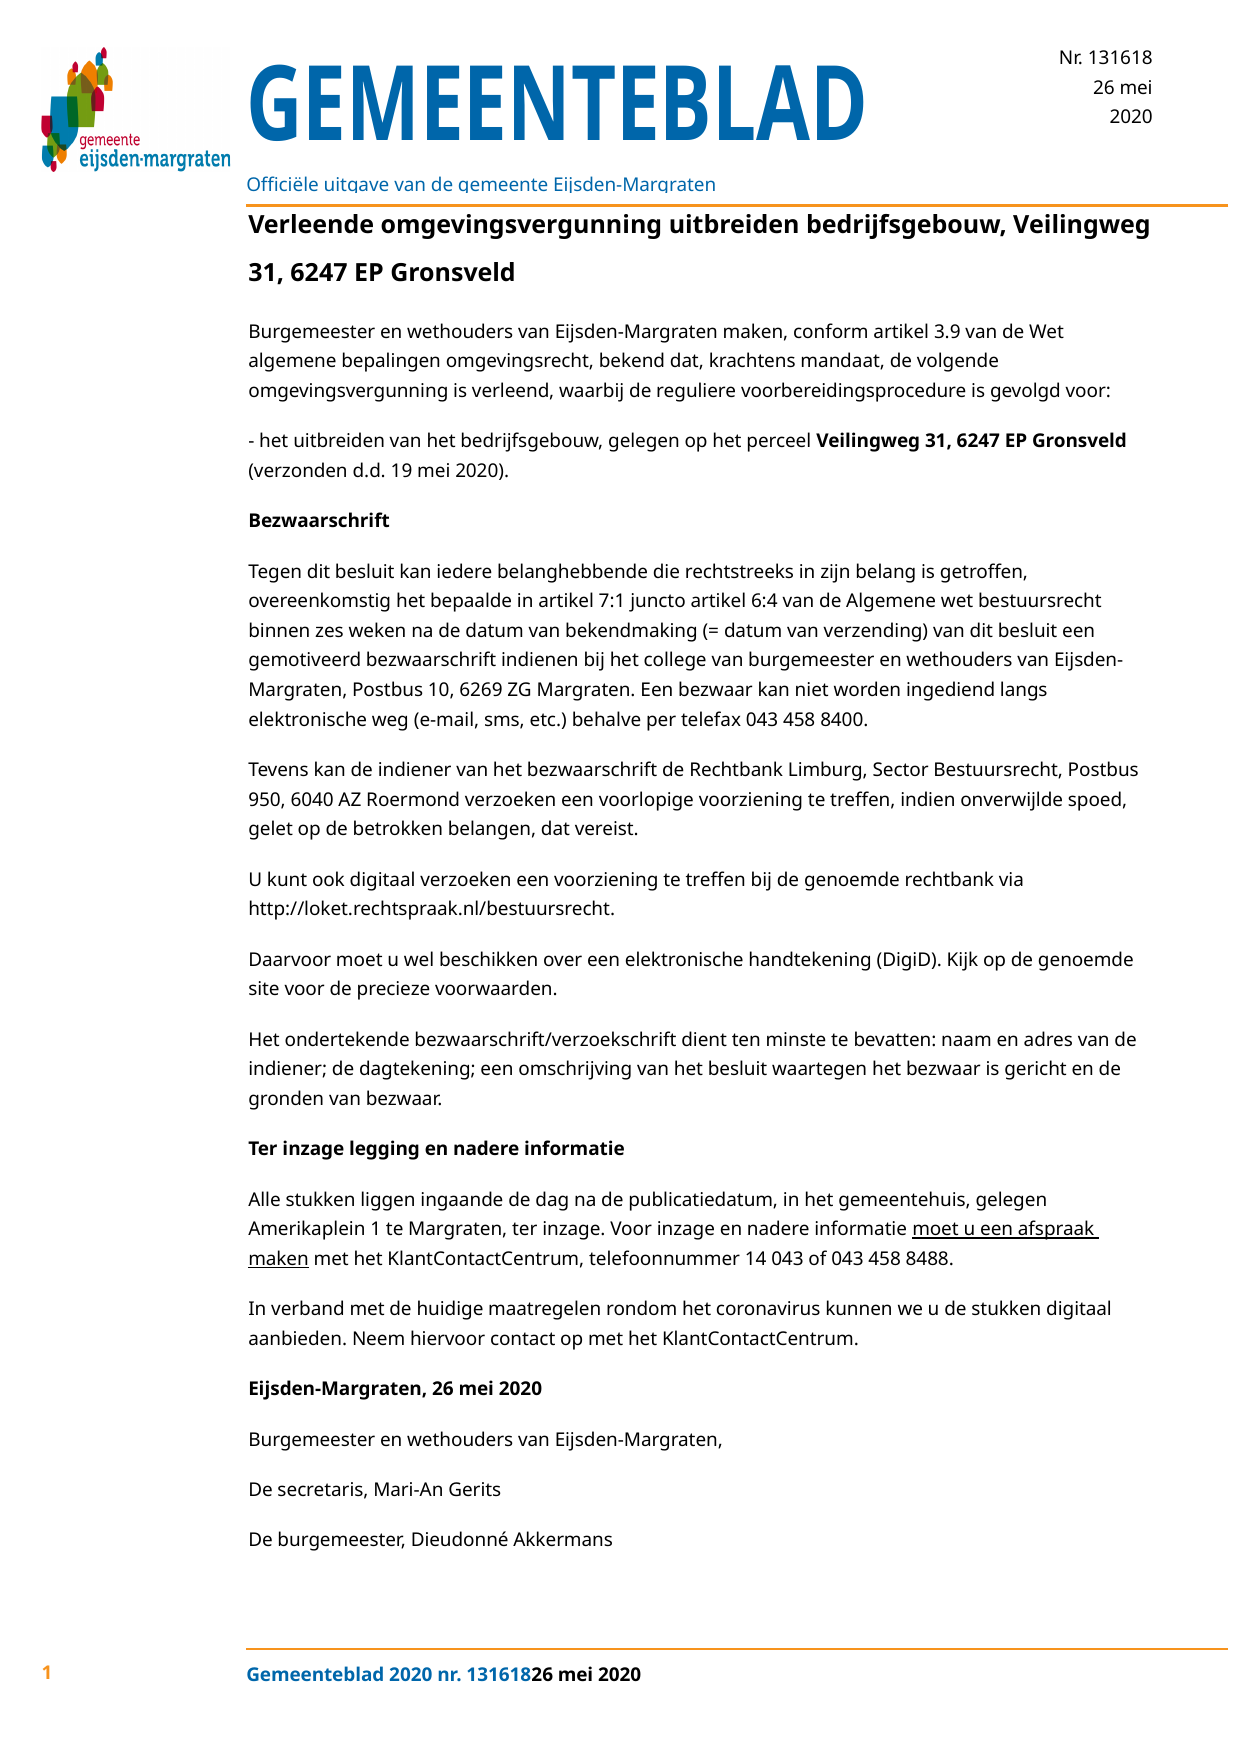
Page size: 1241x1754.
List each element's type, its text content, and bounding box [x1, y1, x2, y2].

text U kunt ook digitaal verzoeken een voorziening te treffen bij de genoemde rechtbank via http://loket.rechtspraak.nl/bestuursrecht. [248, 866, 1152, 921]
text Bezwaarschrift [248, 507, 1152, 533]
text Alle stukken liggen ingaande de dag na de publicatiedatum, in het gemeentehuis, gelegen Amerikaplein 1 te Margraten, ter inzage. Voor inzage en nadere informatie moet u een afspraak maken met het KlantContactCentrum, telefoonnummer 14 043 of 043 458 8488. [248, 1186, 1152, 1271]
picture [41, 47, 231, 172]
text Tevens kan de indiener van het bezwaarschrift de Rechtbank Limburg, Sector Bestuursrecht, Postbus 950, 6040 AZ Roermond verzoeken een voorlopige voorziening te treffen, indien onverwijlde spoed, gelet op de betrokken belangen, dat vereist. [248, 756, 1152, 841]
text De secretaris, Mari-An Gerits [248, 1476, 1152, 1502]
text Het ondertekende bezwaarschrift/verzoekschrift dient ten minste te bevatten: naam en adres van de indiener; de dagtekening; een omschrijving van het besluit waartegen het bezwaar is gericht en de gronden van bezwaar. [248, 1026, 1152, 1111]
text In verband met de huidige maatregelen rondom het coronavirus kunnen we u de stukken digitaal aanbieden. Neem hiervoor contact op met het KlantContactCentrum. [248, 1295, 1152, 1351]
text - het uitbreiden van het bedrijfsgebouw, gelegen op het perceel Veilingweg 31, 6247 EP Gronsveld (verzonden d.d. 19 mei 2020). [248, 427, 1152, 483]
text Burgemeester en wethouders van Eijsden-Margraten, [248, 1426, 1152, 1452]
text De burgemeester, Dieudonné Akkermans [248, 1527, 1152, 1552]
text Verleende omgevingsvergunning uitbreiden bedrijfsgebouw, Veilingweg 31, 6247 EP Gronsveld [248, 207, 1152, 288]
text Tegen dit besluit kan iedere belanghebbende die rechtstreeks in zijn belang is getroffen, overeenkomstig het bepaalde in artikel 7:1 juncto artikel 6:4 van de Algemene wet bestuursrecht binnen zes weken na de datum van bekendmaking (= datum van verzending) van dit besluit een gemotiveerd bezwaarschrift indienen bij het college van burgemeester en wethouders van Eijsden-Margraten, Postbus 10, 6269 ZG Margraten. Een bezwaar kan niet worden ingediend langs elektronische weg (e-mail, sms, etc.) behalve per telefax 043 458 8400. [248, 558, 1152, 732]
text Ter inzage legging en nadere informatie [248, 1135, 1152, 1161]
text Daarvoor moet u wel beschikken over een elektronische handtekening (DigiD). Kijk op de genoemde site voor de precieze voorwaarden. [248, 946, 1152, 1001]
text Eijsden-Margraten, 26 mei 2020 [248, 1375, 1152, 1401]
text Burgemeester en wethouders van Eijsden-Margraten maken, conform artikel 3.9 van de Wet algemene bepalingen omgevingsrecht, bekend dat, krachtens mandaat, de volgende omgevingsvergunning is verleend, waarbij de reguliere voorbereidingsprocedure is gevolgd voor: [248, 318, 1152, 403]
